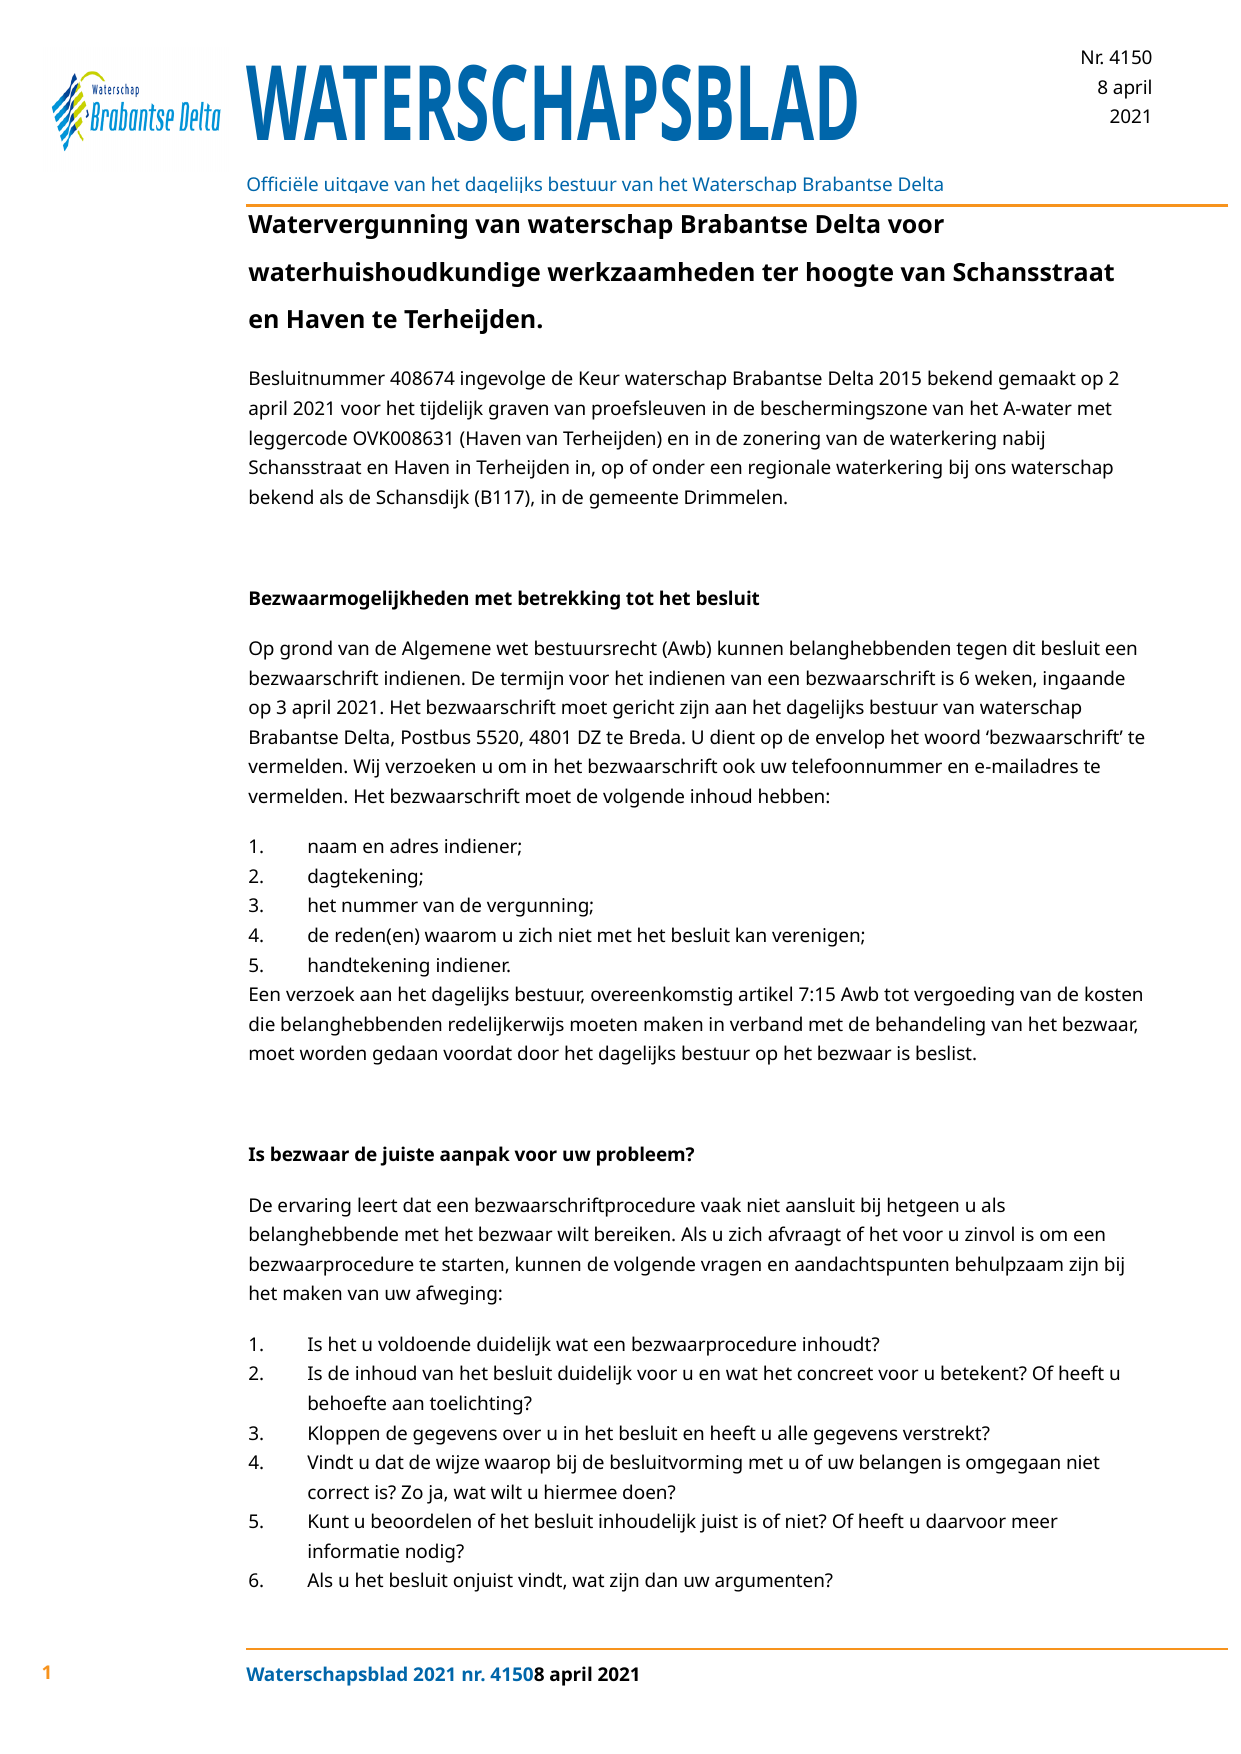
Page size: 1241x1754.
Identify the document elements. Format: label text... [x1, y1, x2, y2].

list handtekening indiener. [248, 952, 1152, 977]
list de reden(en) waarom u zich niet met het besluit kan verenigen; [248, 922, 1152, 948]
list Is de inhoud van het besluit duidelijk voor u en wat het concreet voor u betekent? Of heeft u behoefte aan toelichting? [248, 1361, 1152, 1416]
list dagtekening; [248, 863, 1152, 889]
text Besluitnummer 408674 ingevolge de Keur waterschap Brabantse Delta 2015 bekend gemaakt op 2 april 2021 voor het tijdelijk graven van proefsleuven in de beschermingszone van het A-water met leggercode OVK008631 (Haven van Terheijden) en in de zonering van de waterkering nabij Schansstraat en Haven in Terheijden in, op of onder een regionale waterkering bij ons waterschap bekend als de Schansdijk (B117), in de gemeente Drimmelen. [248, 366, 1152, 509]
list Vindt u dat de wijze waarop bij de besluitvorming met u of uw belangen is omgegaan niet correct is? Zo ja, wat wilt u hiermee doen? [248, 1449, 1152, 1504]
list Kunt u beoordelen of het besluit inhoudelijk juist is of niet? Of heeft u daarvoor meer informatie nodig? [248, 1508, 1152, 1564]
text Watervergunning van waterschap Brabantse Delta voor waterhuishoudkundige werkzaamheden ter hoogte van Schansstraat en Haven te Terheijden. [248, 207, 1152, 336]
picture [41, 47, 231, 172]
text De ervaring leert dat een bezwaarschriftprocedure vaak niet aansluit bij hetgeen u als belanghebbende met het bezwaar wilt bereiken. Als u zich afvraagt of het voor u zinvol is om een bezwaarprocedure te starten, kunnen de volgende vragen en aandachtspunten behulpzaam zijn bij het maken van uw afweging: [248, 1192, 1152, 1306]
list Kloppen de gegevens over u in het besluit en heeft u alle gegevens verstrekt? [248, 1420, 1152, 1445]
list het nummer van de vergunning; [248, 893, 1152, 918]
text Op grond van de Algemene wet bestuursrecht (Awb) kunnen belanghebbenden tegen dit besluit een bezwaarschrift indienen. De termijn voor het indienen van een bezwaarschrift is 6 weken, ingaande op 3 april 2021. Het bezwaarschrift moet gericht zijn aan het dagelijks bestuur van waterschap Brabantse Delta, Postbus 5520, 4801 DZ te Breda. U dient op de envelop het woord ‘bezwaarschrift’ te vermelden. Wij verzoeken u om in het bezwaarschrift ook uw telefoonnummer en e‑mailadres te vermelden. Het bezwaarschrift moet de volgende inhoud hebben: [248, 635, 1152, 809]
text Een verzoek aan het dagelijks bestuur, overeenkomstig artikel 7:15 Awb tot vergoeding van de kosten die belanghebbenden redelijkerwijs moeten maken in verband met de behandeling van het bezwaar, moet worden gedaan voordat door het dagelijks bestuur op het bezwaar is beslist. [248, 981, 1152, 1066]
list Als u het besluit onjuist vindt, wat zijn dan uw argumenten? [248, 1568, 1152, 1593]
list Is het u voldoende duidelijk wat een bezwaarprocedure inhoudt? [248, 1331, 1152, 1357]
list naam en adres indiener; [248, 833, 1152, 859]
text Bezwaarmogelijkheden met betrekking tot het besluit [248, 585, 1152, 610]
text Is bezwaar de juiste aanpak voor uw probleem? [248, 1141, 1152, 1167]
